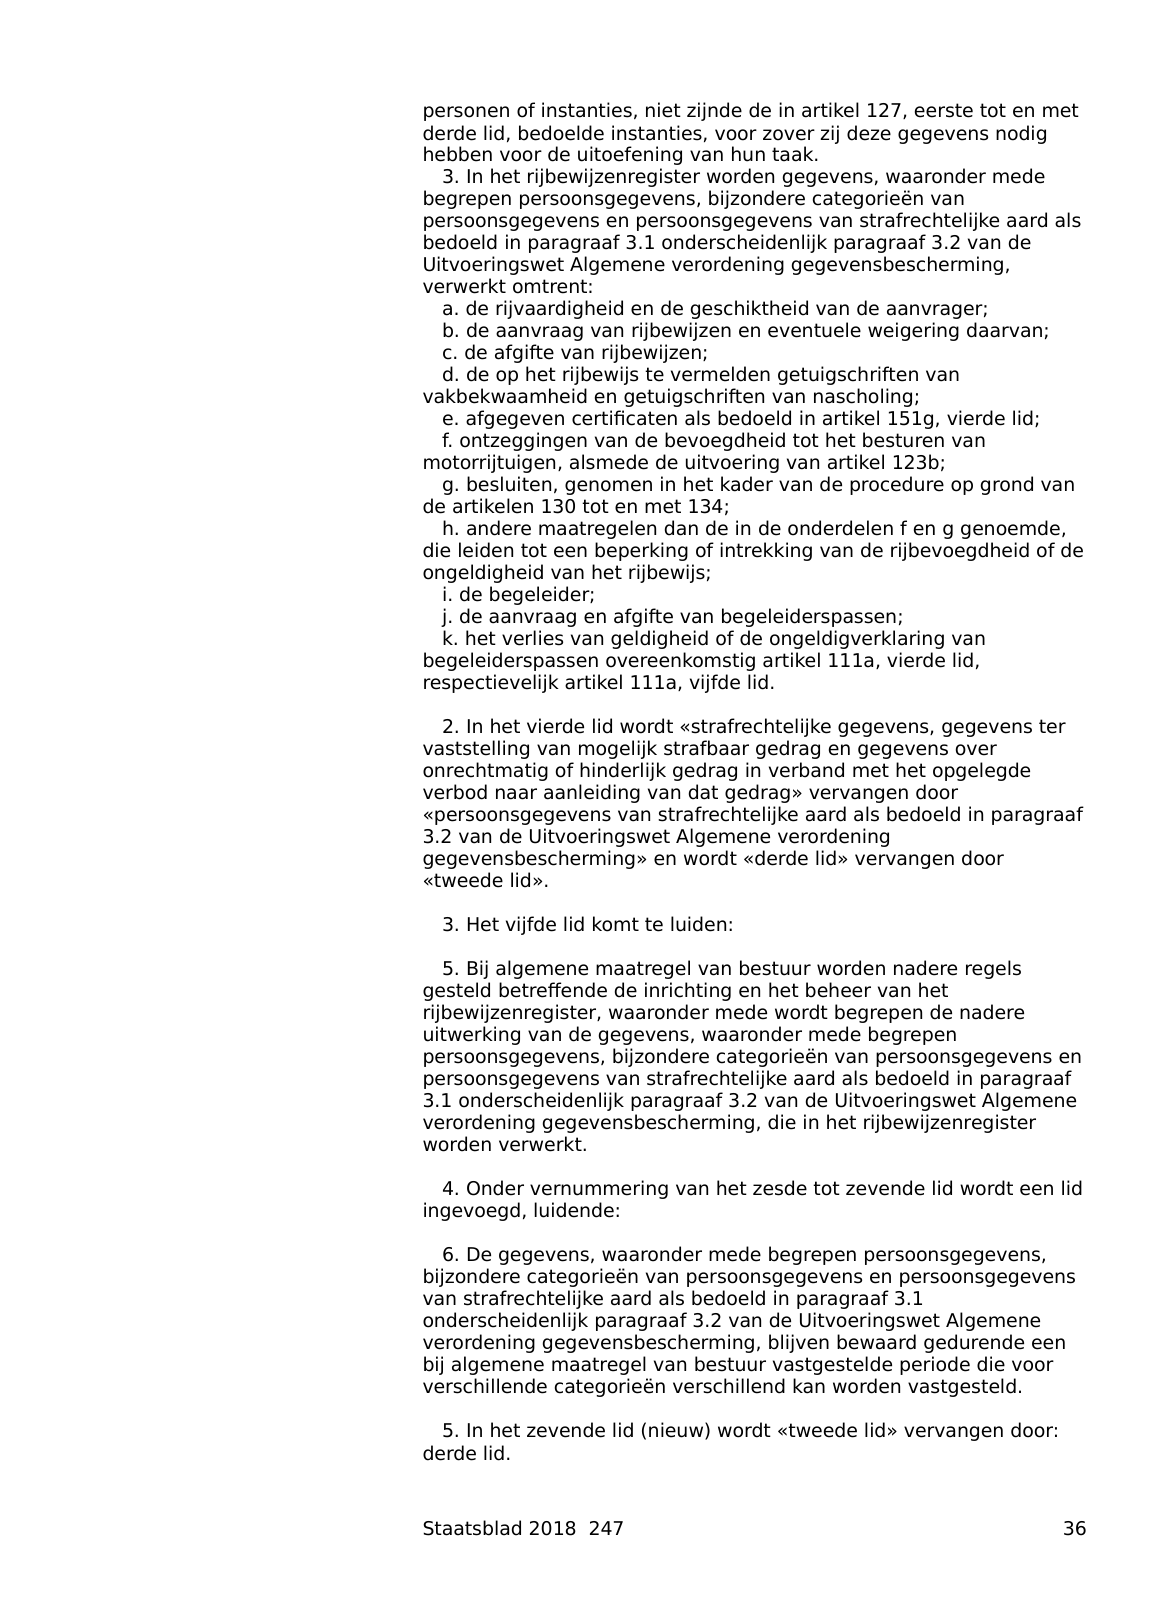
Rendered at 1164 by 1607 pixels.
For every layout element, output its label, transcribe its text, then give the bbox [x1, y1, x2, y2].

text c. de afgifte van rijbewijzen; [422, 342, 1087, 364]
text 4. Onder vernummering van het zesde tot zevende lid wordt een lid ingevoegd, luidende: [422, 1178, 1087, 1222]
text 2. In het vierde lid wordt «strafrechtelijke gegevens, gegevens ter vaststelling van mogelijk strafbaar gedrag en gegevens over onrechtmatig of hinderlijk gedrag in verband met het opgelegde verbod naar aanleiding van dat gedrag» vervangen door «persoonsgegevens van strafrechtelijke aard als bedoeld in paragraaf 3.2 van de Uitvoeringswet Algemene verordening gegevensbescherming» en wordt «derde lid» vervangen door «tweede lid». [422, 716, 1087, 892]
text 6. De gegevens, waaronder mede begrepen persoonsgegevens, bijzondere categorieën van persoonsgegevens en persoonsgegevens van strafrechtelijke aard als bedoeld in paragraaf 3.1 onderscheidenlijk paragraaf 3.2 van de Uitvoeringswet Algemene verordening gegevensbescherming, blijven bewaard gedurende een bij algemene maatregel van bestuur vastgestelde periode die voor verschillende categorieën verschillend kan worden vastgesteld. [422, 1244, 1087, 1398]
text d. de op het rijbewijs te vermelden getuigschriften van vakbekwaamheid en getuigschriften van nascholing; [422, 364, 1087, 408]
text e. afgegeven certificaten als bedoeld in artikel 151g, vierde lid; [422, 408, 1087, 430]
text g. besluiten, genomen in het kader van de procedure op grond van de artikelen 130 tot en met 134; [422, 474, 1087, 518]
text 5. Bij algemene maatregel van bestuur worden nadere regels gesteld betreffende de inrichting en het beheer van het rijbewijzenregister, waaronder mede wordt begrepen de nadere uitwerking van de gegevens, waaronder mede begrepen persoonsgegevens, bijzondere categorieën van persoonsgegevens en persoonsgegevens van strafrechtelijke aard als bedoeld in paragraaf 3.1 onderscheidenlijk paragraaf 3.2 van de Uitvoeringswet Algemene verordening gegevensbescherming, die in het rijbewijzenregister worden verwerkt. [422, 958, 1087, 1156]
text k. het verlies van geldigheid of de ongeldigverklaring van begeleiderspassen overeenkomstig artikel 111a, vierde lid, respectievelijk artikel 111a, vijfde lid. [422, 628, 1087, 694]
text i. de begeleider; [422, 584, 1087, 606]
text 3. Het vijfde lid komt te luiden: [422, 914, 1087, 936]
text h. andere maatregelen dan de in de onderdelen f en g genoemde, die leiden tot een beperking of intrekking van de rijbevoegdheid of de ongeldigheid van het rijbewijs; [422, 518, 1087, 584]
text personen of instanties, niet zijnde de in artikel 127, eerste tot en met derde lid, bedoelde instanties, voor zover zij deze gegevens nodig hebben voor de uitoefening van hun taak. [422, 100, 1087, 166]
text 5. In het zevende lid (nieuw) wordt «tweede lid» vervangen door: derde lid. [422, 1420, 1087, 1464]
text b. de aanvraag van rijbewijzen en eventuele weigering daarvan; [422, 320, 1087, 342]
text a. de rijvaardigheid en de geschiktheid van de aanvrager; [422, 298, 1087, 320]
text f. ontzeggingen van de bevoegdheid tot het besturen van motorrijtuigen, alsmede de uitvoering van artikel 123b; [422, 430, 1087, 474]
text j. de aanvraag en afgifte van begeleiderspassen; [422, 606, 1087, 628]
text 3. In het rijbewijzenregister worden gegevens, waaronder mede begrepen persoonsgegevens, bijzondere categorieën van persoonsgegevens en persoonsgegevens van strafrechtelijke aard als bedoeld in paragraaf 3.1 onderscheidenlijk paragraaf 3.2 van de Uitvoeringswet Algemene verordening gegevensbescherming, verwerkt omtrent: [422, 166, 1087, 298]
